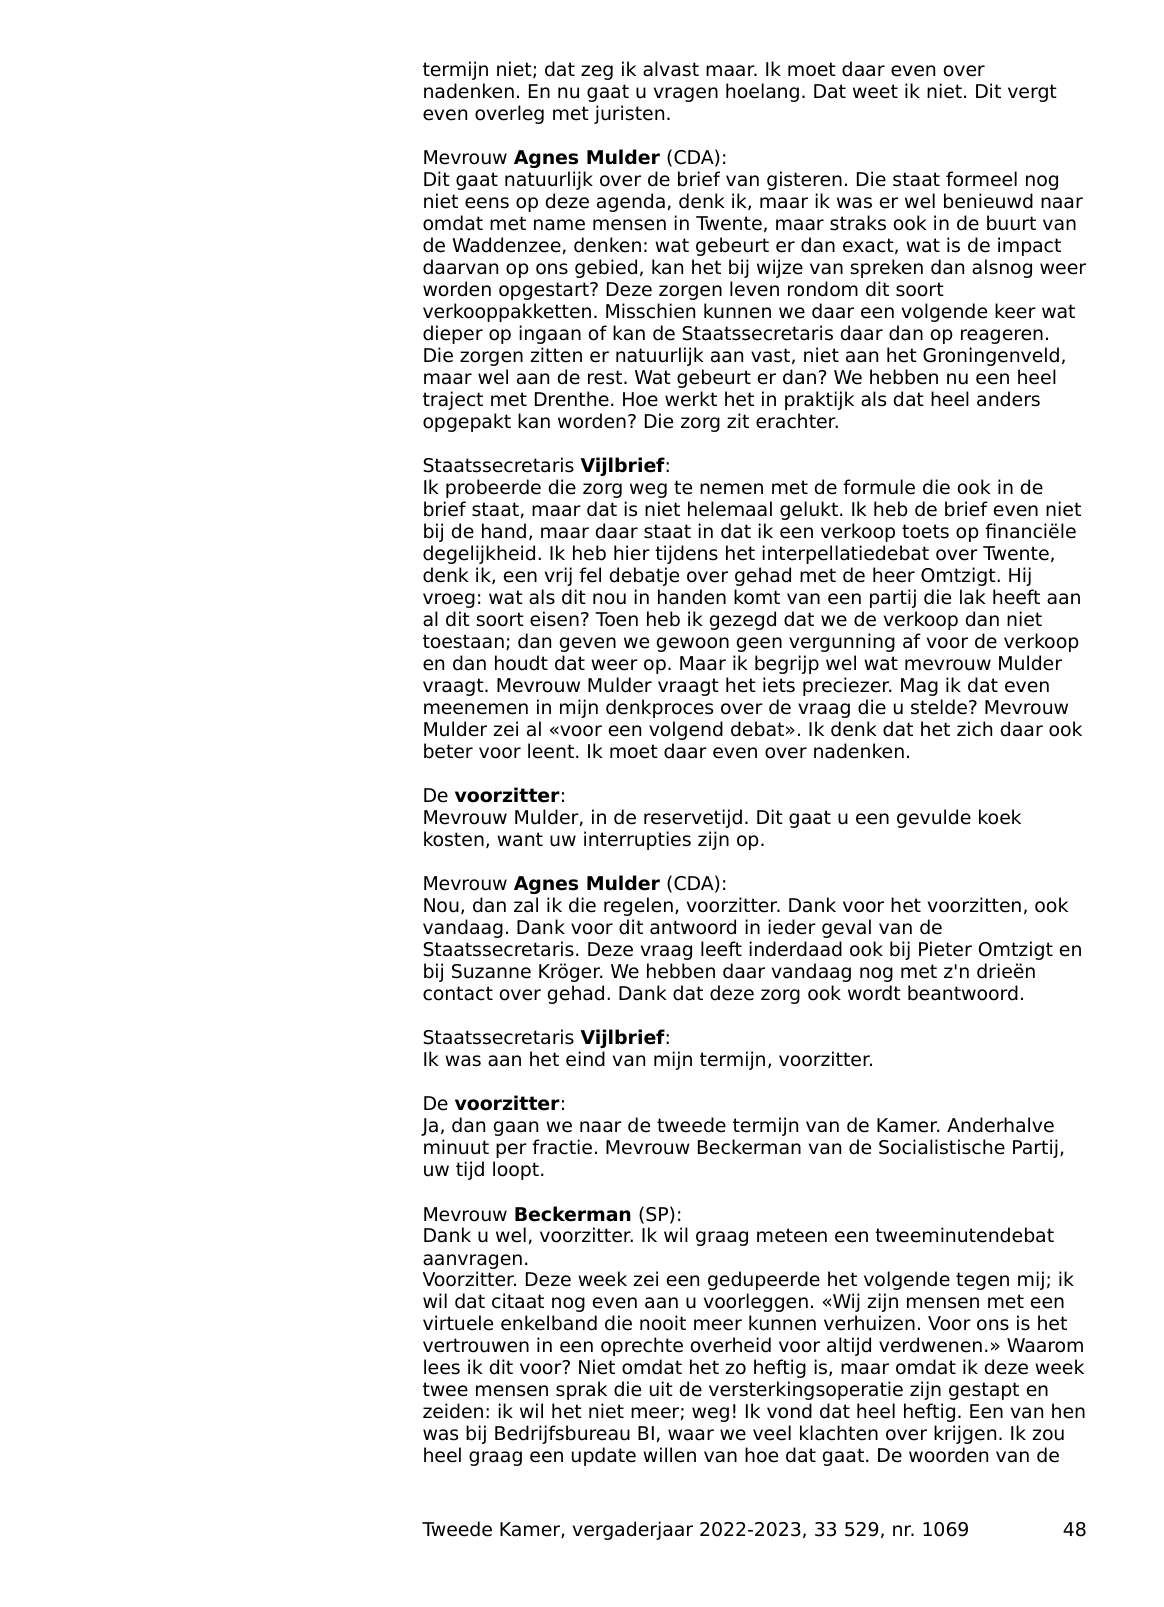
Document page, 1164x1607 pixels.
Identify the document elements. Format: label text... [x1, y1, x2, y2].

text Staatssecretaris Vijlbrief: [422, 1027, 1087, 1049]
text Mevrouw Agnes Mulder (CDA): [422, 873, 1087, 895]
text De voorzitter: [422, 1093, 1087, 1115]
text Ja, dan gaan we naar de tweede termijn van de Kamer. Anderhalve minuut per fractie. Mevrouw Beckerman van de Socialistische Partij, uw tijd loopt. [422, 1115, 1087, 1181]
text Mevrouw Agnes Mulder (CDA): [422, 147, 1087, 169]
text Ik probeerde die zorg weg te nemen met de formule die ook in de brief staat, maar dat is niet helemaal gelukt. Ik heb de brief even niet bij de hand, maar daar staat in dat ik een verkoop toets op financiële degelijkheid. Ik heb hier tijdens het interpellatiedebat over Twente, denk ik, een vrij fel debatje over gehad met de heer Omtzigt. Hij vroeg: wat als dit nou in handen komt van een partij die lak heeft aan al dit soort eisen? Toen heb ik gezegd dat we de verkoop dan niet toestaan; dan geven we gewoon geen vergunning af voor de verkoop en dan houdt dat weer op. Maar ik begrijp wel wat mevrouw Mulder vraagt. Mevrouw Mulder vraagt het iets preciezer. Mag ik dat even meenemen in mijn denkproces over de vraag die u stelde? Mevrouw Mulder zei al «voor een volgend debat». Ik denk dat het zich daar ook beter voor leent. Ik moet daar even over nadenken. [422, 477, 1087, 763]
text De voorzitter: [422, 785, 1087, 807]
text Dit gaat natuurlijk over de brief van gisteren. Die staat formeel nog niet eens op deze agenda, denk ik, maar ik was er wel benieuwd naar omdat met name mensen in Twente, maar straks ook in de buurt van de Waddenzee, denken: wat gebeurt er dan exact, wat is de impact daarvan op ons gebied, kan het bij wijze van spreken dan alsnog weer worden opgestart? Deze zorgen leven rondom dit soort verkooppakketten. Misschien kunnen we daar een volgende keer wat dieper op ingaan of kan de Staatssecretaris daar dan op reageren. Die zorgen zitten er natuurlijk aan vast, niet aan het Groningenveld, maar wel aan de rest. Wat gebeurt er dan? We hebben nu een heel traject met Drenthe. Hoe werkt het in praktijk als dat heel anders opgepakt kan worden? Die zorg zit erachter. [422, 169, 1087, 433]
text Dank u wel, voorzitter. Ik wil graag meteen een tweeminutendebat aanvragen. [422, 1225, 1087, 1269]
text Ik was aan het eind van mijn termijn, voorzitter. [422, 1049, 1087, 1071]
text Nou, dan zal ik die regelen, voorzitter. Dank voor het voorzitten, ook vandaag. Dank voor dit antwoord in ieder geval van de Staatssecretaris. Deze vraag leeft inderdaad ook bij Pieter Omtzigt en bij Suzanne Kröger. We hebben daar vandaag nog met z'n drieën contact over gehad. Dank dat deze zorg ook wordt beantwoord. [422, 895, 1087, 1005]
text Mevrouw Mulder, in de reservetijd. Dit gaat u een gevulde koek kosten, want uw interrupties zijn op. [422, 807, 1087, 851]
text Voorzitter. Deze week zei een gedupeerde het volgende tegen mij; ik wil dat citaat nog even aan u voorleggen. «Wij zijn mensen met een virtuele enkelband die nooit meer kunnen verhuizen. Voor ons is het vertrouwen in een oprechte overheid voor altijd verdwenen.» Waarom lees ik dit voor? Niet omdat het zo heftig is, maar omdat ik deze week twee mensen sprak die uit de versterkingsoperatie zijn gestapt en zeiden: ik wil het niet meer; weg! Ik vond dat heel heftig. Een van hen was bij Bedrijfsbureau BI, waar we veel klachten over krijgen. Ik zou heel graag een update willen van hoe dat gaat. De woorden van de [422, 1269, 1087, 1467]
text Staatssecretaris Vijlbrief: [422, 455, 1087, 477]
text termijn niet; dat zeg ik alvast maar. Ik moet daar even over nadenken. En nu gaat u vragen hoelang. Dat weet ik niet. Dit vergt even overleg met juristen. [422, 59, 1087, 125]
text Mevrouw Beckerman (SP): [422, 1203, 1087, 1225]
